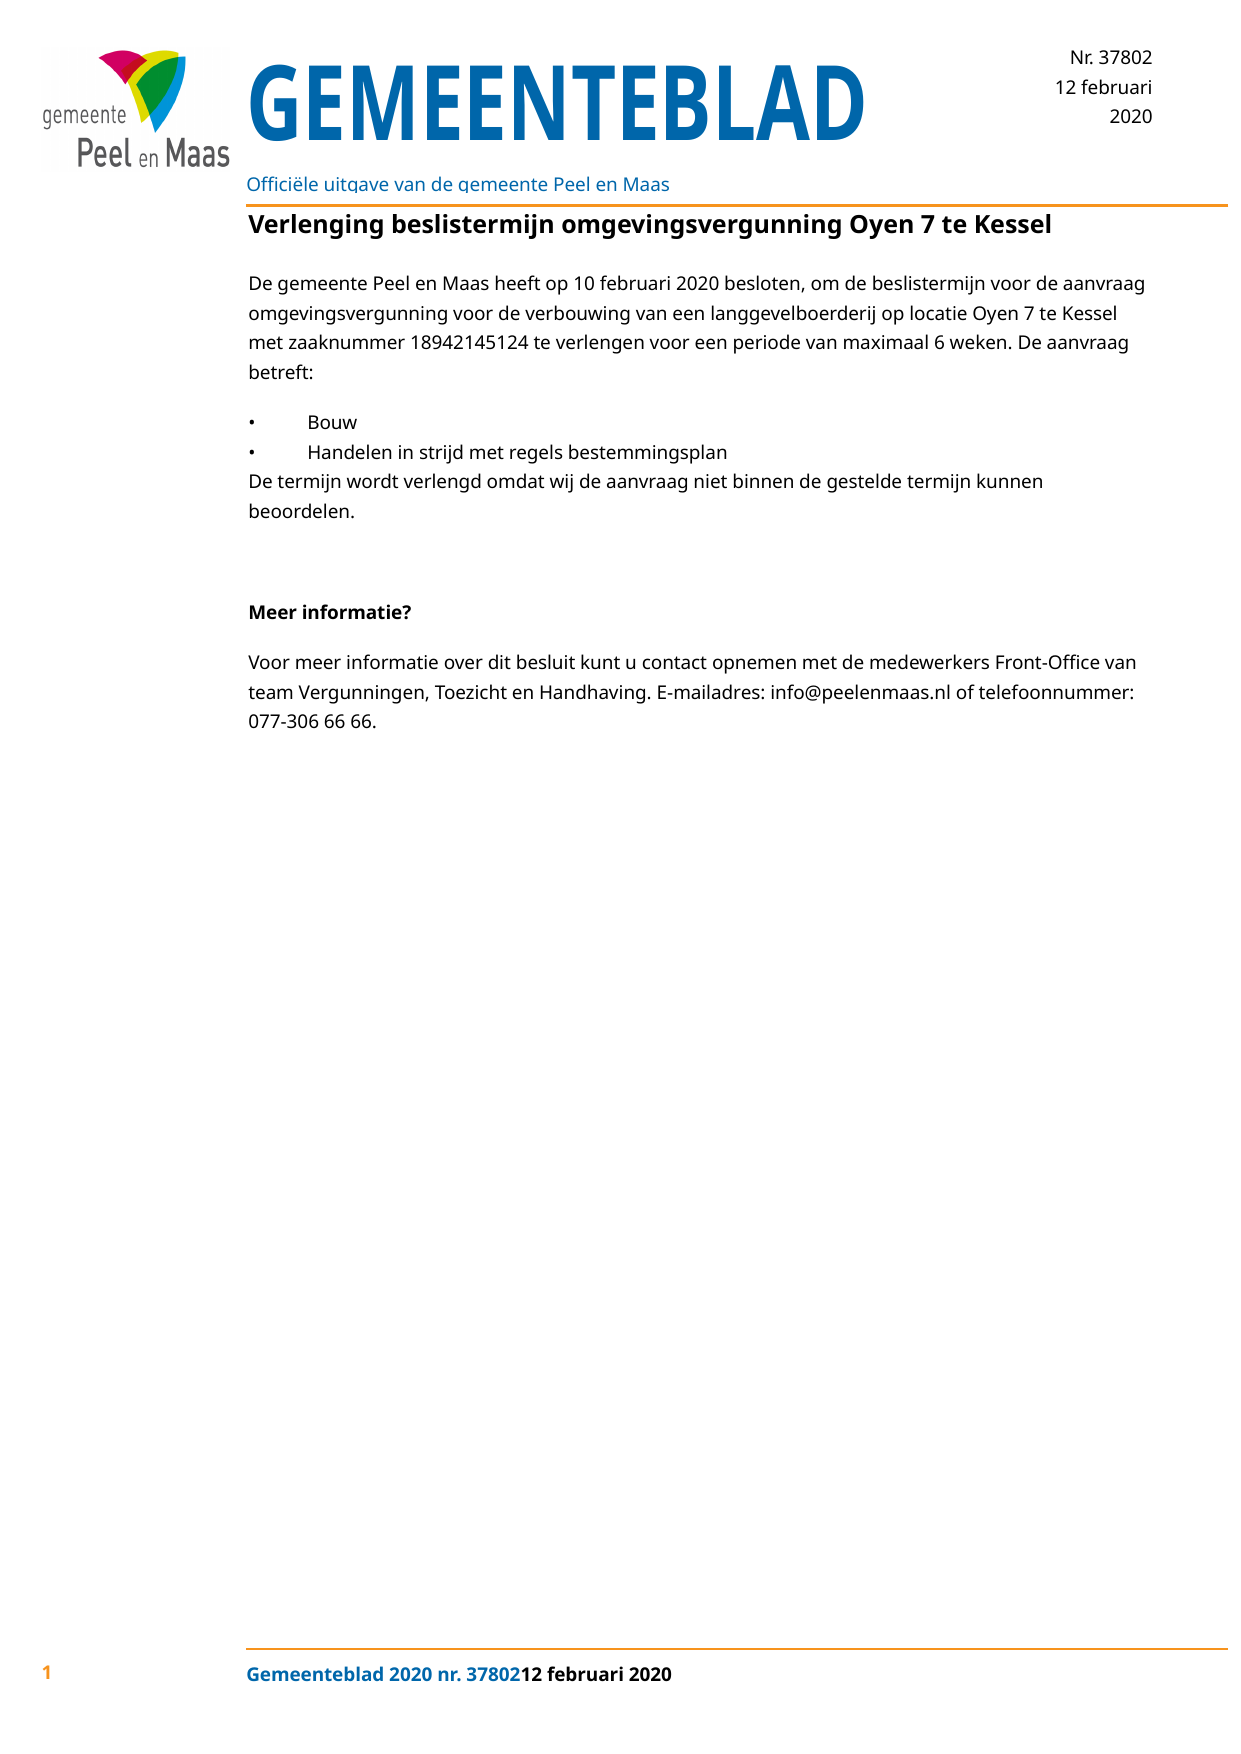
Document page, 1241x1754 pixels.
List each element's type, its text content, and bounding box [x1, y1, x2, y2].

text De termijn wordt verlengd omdat wij de aanvraag niet binnen de gestelde termijn kunnen beoordelen. [248, 469, 1152, 524]
text Meer informatie? [248, 599, 1152, 625]
text Voor meer informatie over dit besluit kunt u contact opnemen met de medewerkers Front-Office van team Vergunningen, Toezicht en Handhaving. E-mailadres: info@peelenmaas.nl of telefoonnummer: 077-306 66 66. [248, 649, 1152, 734]
list Bouw [248, 409, 1152, 435]
list Handelen in strijd met regels bestemmingsplan [248, 439, 1152, 465]
text Verlenging beslistermijn omgevingsvergunning Oyen 7 te Kessel [248, 207, 1152, 241]
text De gemeente Peel en Maas heeft op 10 februari 2020 besloten, om de beslistermijn voor de aanvraag omgevingsvergunning voor de verbouwing van een langgevelboerderij op locatie Oyen 7 te Kessel met zaaknummer 18942145124 te verlengen voor een periode van maximaal 6 weken. De aanvraag betreft: [248, 270, 1152, 385]
picture [41, 47, 231, 172]
